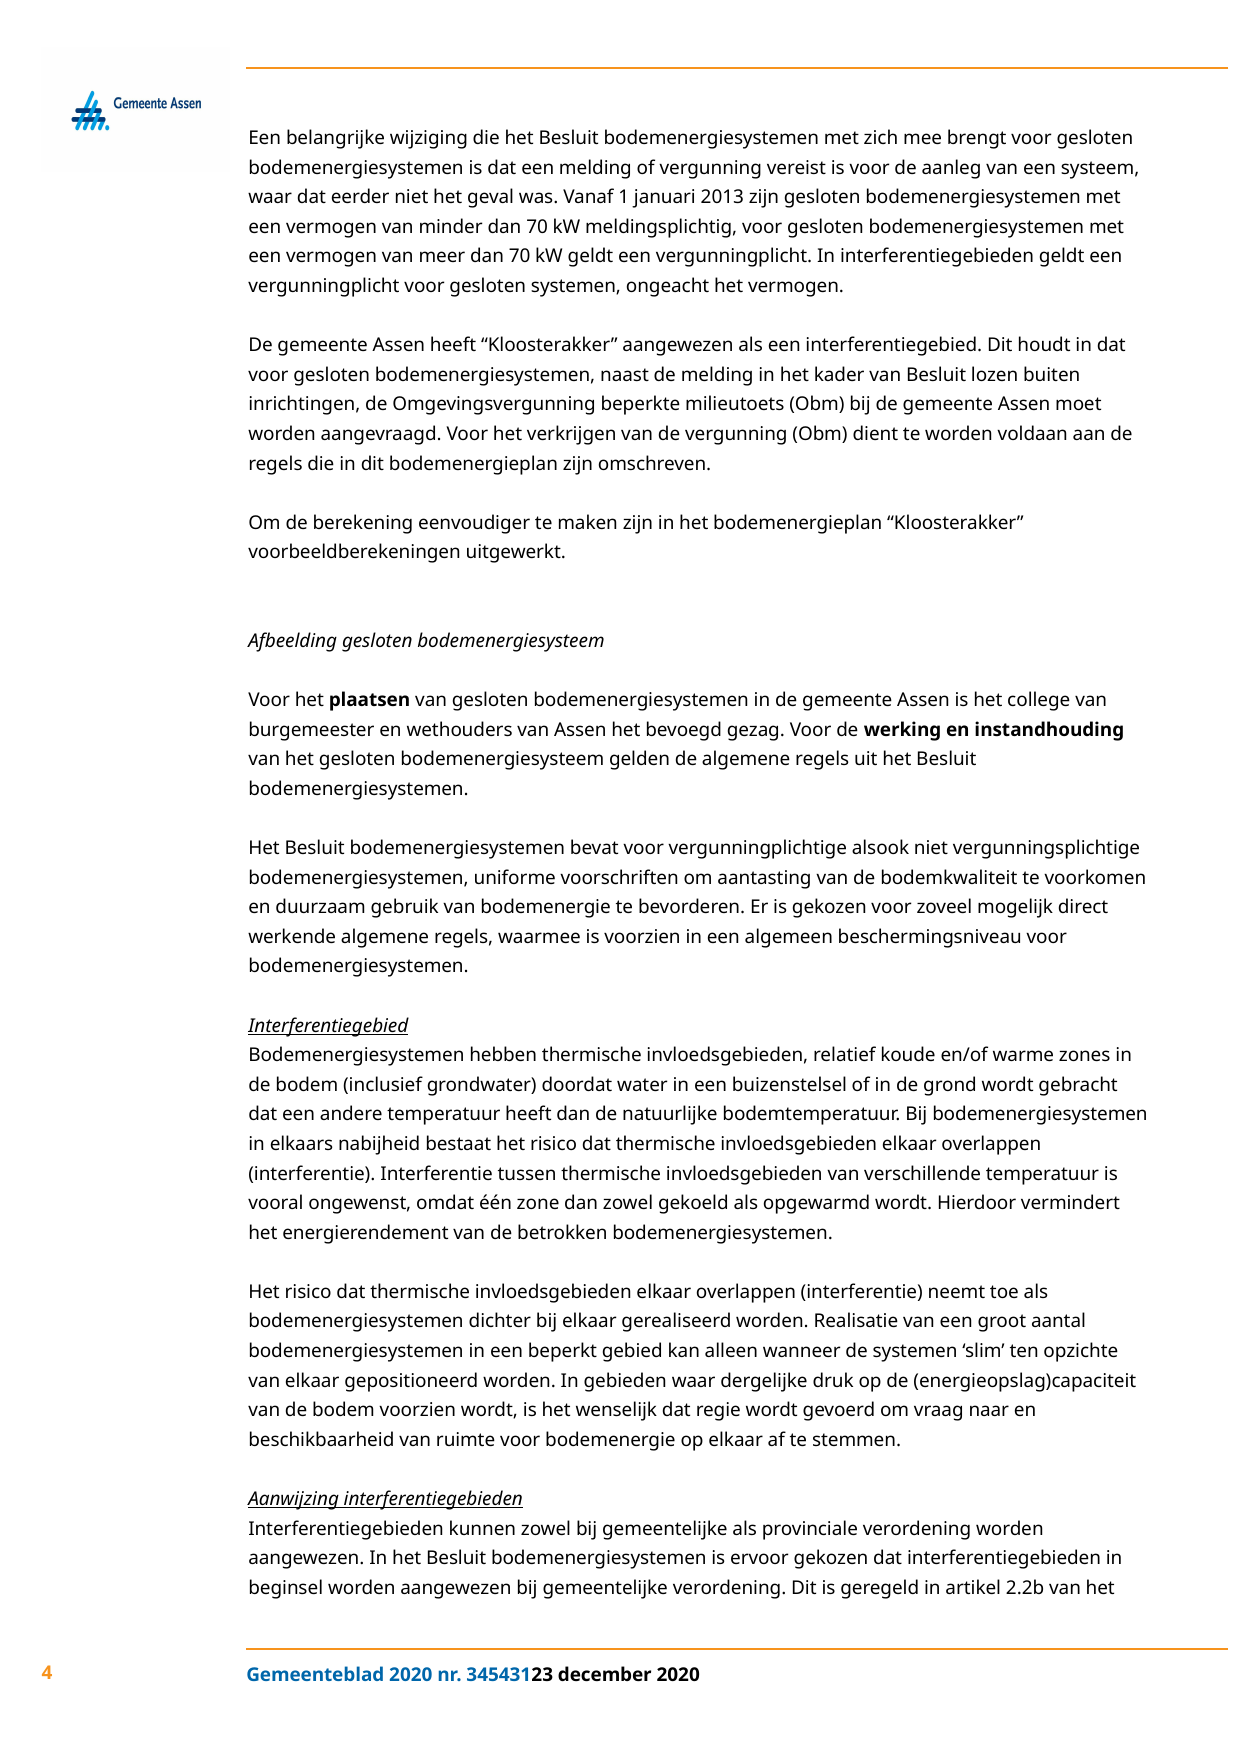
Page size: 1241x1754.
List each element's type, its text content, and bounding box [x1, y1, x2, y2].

text Voor het plaatsen van gesloten bodemenergiesystemen in de gemeente Assen is het college van burgemeester en wethouders van Assen het bevoegd gezag. Voor de werking en instandhouding van het gesloten bodemenergiesysteem gelden de algemene regels uit het Besluit bodemenergiesystemen. [248, 686, 1152, 801]
text Het Besluit bodemenergiesystemen bevat voor vergunningplichtige alsook niet vergunningsplichtige bodemenergiesystemen, uniforme voorschriften om aantasting van de bodemkwaliteit te voorkomen en duurzaam gebruik van bodemenergie te bevorderen. Er is gekozen voor zoveel mogelijk direct werkende algemene regels, waarmee is voorzien in een algemeen beschermingsniveau voor bodemenergiesystemen. [248, 834, 1152, 978]
text Bodemenergiesystemen hebben thermische invloedsgebieden, relatief koude en/of warme zones in de bodem (inclusief grondwater) doordat water in een buizenstelsel of in de grond wordt gebracht dat een andere temperatuur heeft dan de natuurlijke bodemtemperatuur. Bij bodemenergiesystemen in elkaars nabijheid bestaat het risico dat thermische invloedsgebieden elkaar overlappen (interferentie). Interferentie tussen thermische invloedsgebieden van verschillende temperatuur is vooral ongewenst, omdat één zone dan zowel gekoeld als opgewarmd wordt. Hierdoor vermindert het energierendement van de betrokken bodemenergiesystemen. [248, 1041, 1152, 1245]
text Afbeelding gesloten bodemenergiesysteem [248, 627, 1152, 653]
text Interferentiegebieden kunnen zowel bij gemeentelijke als provinciale verordening worden aangewezen. In het Besluit bodemenergiesystemen is ervoor gekozen dat interferentiegebieden in beginsel worden aangewezen bij gemeentelijke verordening. Dit is geregeld in artikel 2.2b van het [248, 1515, 1152, 1600]
text Het risico dat thermische invloedsgebieden elkaar overlappen (interferentie) neemt toe als bodemenergiesystemen dichter bij elkaar gerealiseerd worden. Realisatie van een groot aantal bodemenergiesystemen in een beperkt gebied kan alleen wanneer de systemen ‘slim’ ten opzichte van elkaar gepositioneerd worden. In gebieden waar dergelijke druk op de (energieopslag)capaciteit van de bodem voorzien wordt, is het wenselijk dat regie wordt gevoerd om vraag naar en beschikbaarheid van ruimte voor bodemenergie op elkaar af te stemmen. [248, 1278, 1152, 1452]
text Interferentiegebied [248, 1012, 1152, 1038]
text Aanwijzing interferentiegebieden [248, 1485, 1152, 1511]
picture [41, 47, 231, 172]
text De gemeente Assen heeft “Kloosterakker” aangewezen als een interferentiegebied. Dit houdt in dat voor gesloten bodemenergiesystemen, naast de melding in het kader van Besluit lozen buiten inrichtingen, de Omgevingsvergunning beperkte milieutoets (Obm) bij de gemeente Assen moet worden aangevraagd. Voor het verkrijgen van de vergunning (Obm) dient te worden voldaan aan de regels die in dit bodemenergieplan zijn omschreven. [248, 331, 1152, 476]
text Een belangrijke wijziging die het Besluit bodemenergiesystemen met zich mee brengt voor gesloten bodemenergiesystemen is dat een melding of vergunning vereist is voor de aanleg van een systeem, waar dat eerder niet het geval was. Vanaf 1 januari 2013 zijn gesloten bodemenergiesystemen met een vermogen van minder dan 70 kW meldingsplichtig, voor gesloten bodemenergiesystemen met een vermogen van meer dan 70 kW geldt een vergunningplicht. In interferentiegebieden geldt een vergunningplicht voor gesloten systemen, ongeacht het vermogen. [248, 124, 1152, 298]
text Om de berekening eenvoudiger te maken zijn in het bodemenergieplan “Kloosterakker” voorbeeldberekeningen uitgewerkt. [248, 509, 1152, 564]
